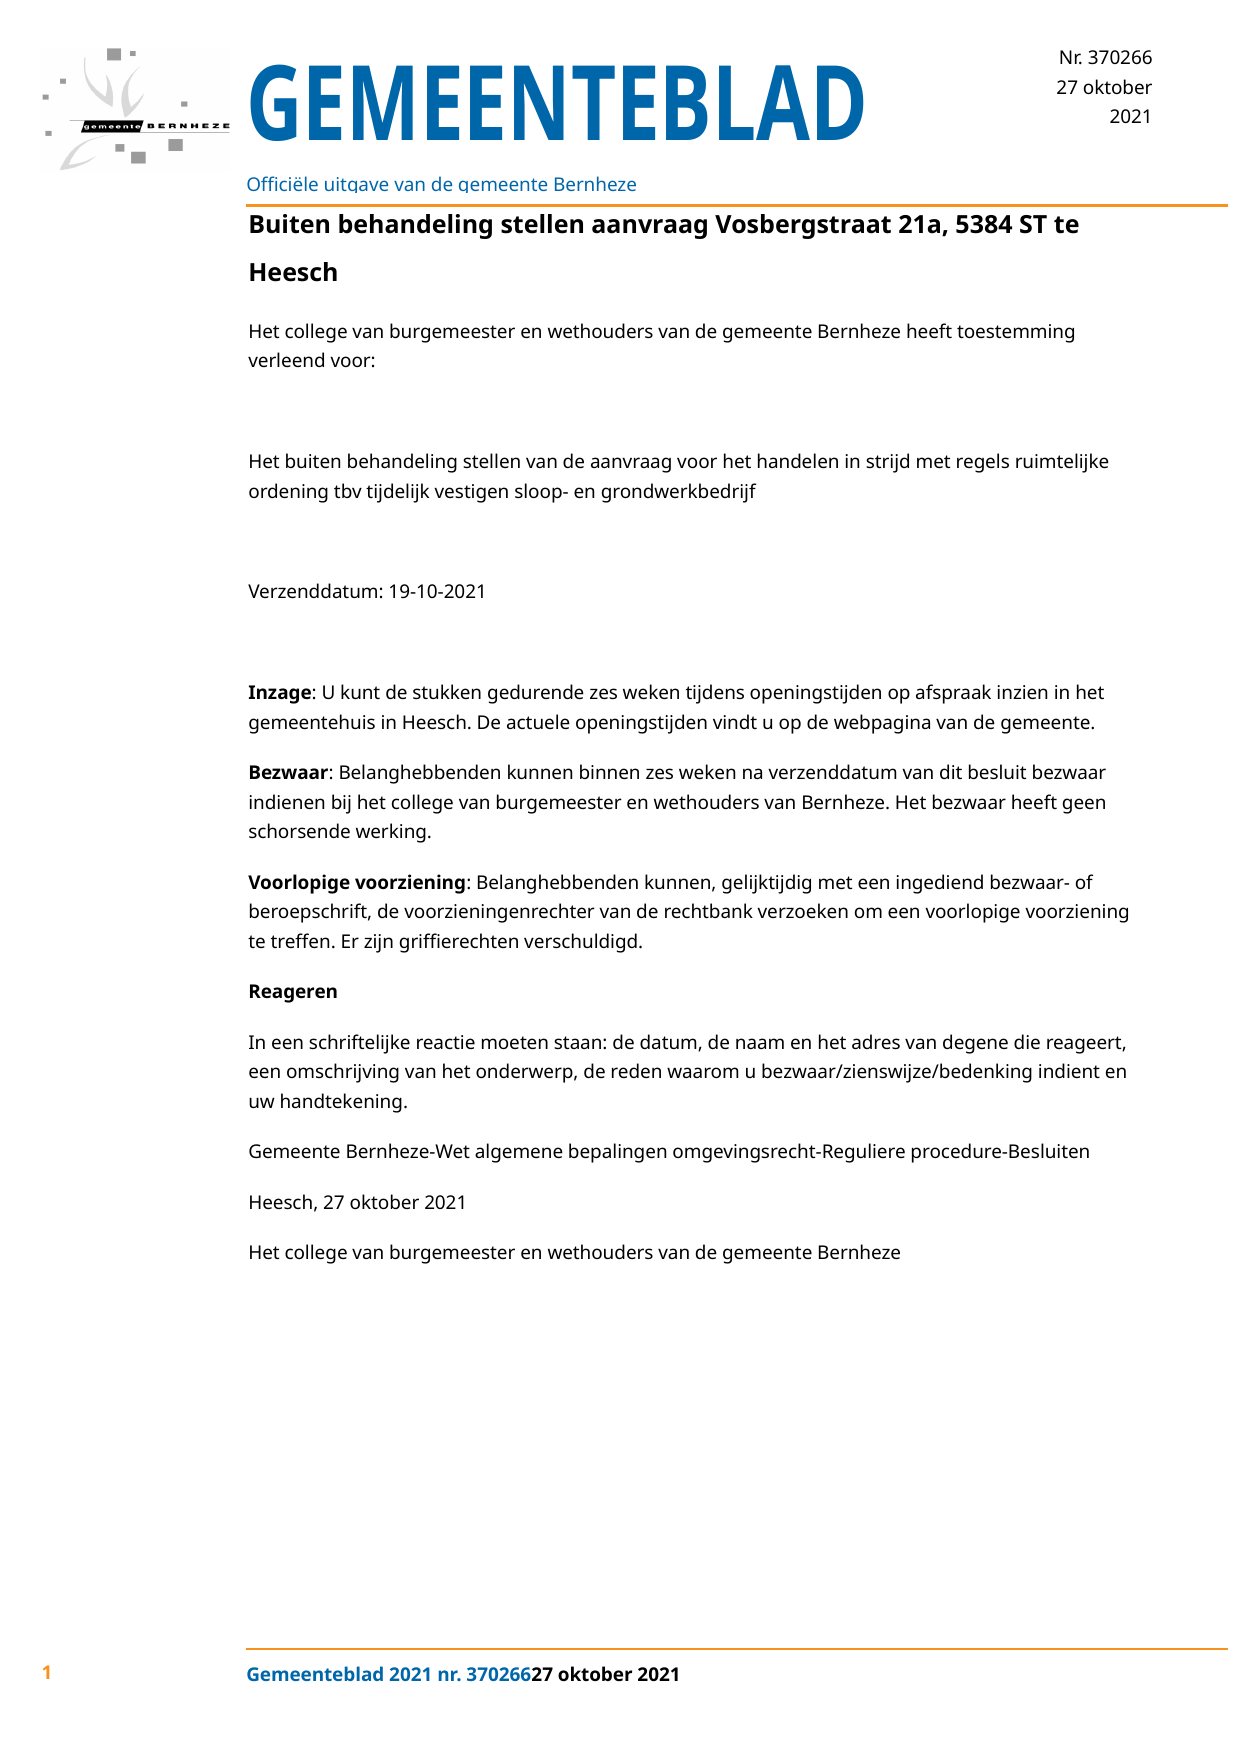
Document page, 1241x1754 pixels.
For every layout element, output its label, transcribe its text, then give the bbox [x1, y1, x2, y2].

text Het college van burgemeester en wethouders van de gemeente Bernheze [248, 1239, 1152, 1265]
text Buiten behandeling stellen aanvraag Vosbergstraat 21a, 5384 ST te Heesch [248, 207, 1152, 288]
text In een schriftelijke reactie moeten staan: de datum, de naam en het adres van degene die reageert, een omschrijving van het onderwerp, de reden waarom u bezwaar/zienswijze/bedenking indient en uw handtekening. [248, 1029, 1152, 1114]
picture [41, 47, 231, 172]
text Inzage: U kunt de stukken gedurende zes weken tijdens openingstijden op afspraak inzien in het gemeentehuis in Heesch. De actuele openingstijden vindt u op de webpagina van de gemeente. [248, 679, 1152, 735]
text Voorlopige voorziening: Belanghebbenden kunnen, gelijktijdig met een ingediend bezwaar- of beroepschrift, de voorzieningenrechter van de rechtbank verzoeken om een voorlopige voorziening te treffen. Er zijn griffierechten verschuldigd. [248, 869, 1152, 954]
text Gemeente Bernheze-Wet algemene bepalingen omgevingsrecht-Reguliere procedure-Besluiten [248, 1139, 1152, 1164]
text Reageren [248, 979, 1152, 1004]
text Heesch, 27 oktober 2021 [248, 1189, 1152, 1215]
text Bezwaar: Belanghebbenden kunnen binnen zes weken na verzenddatum van dit besluit bezwaar indienen bij het college van burgemeester en wethouders van Bernheze. Het bezwaar heeft geen schorsende werking. [248, 759, 1152, 844]
text Het buiten behandeling stellen van de aanvraag voor het handelen in strijd met regels ruimtelijke ordening tbv tijdelijk vestigen sloop- en grondwerkbedrijf [248, 448, 1152, 504]
text Verzenddatum: 19-10-2021 [248, 579, 1152, 604]
text Het college van burgemeester en wethouders van de gemeente Bernheze heeft toestemming verleend voor: [248, 318, 1152, 373]
